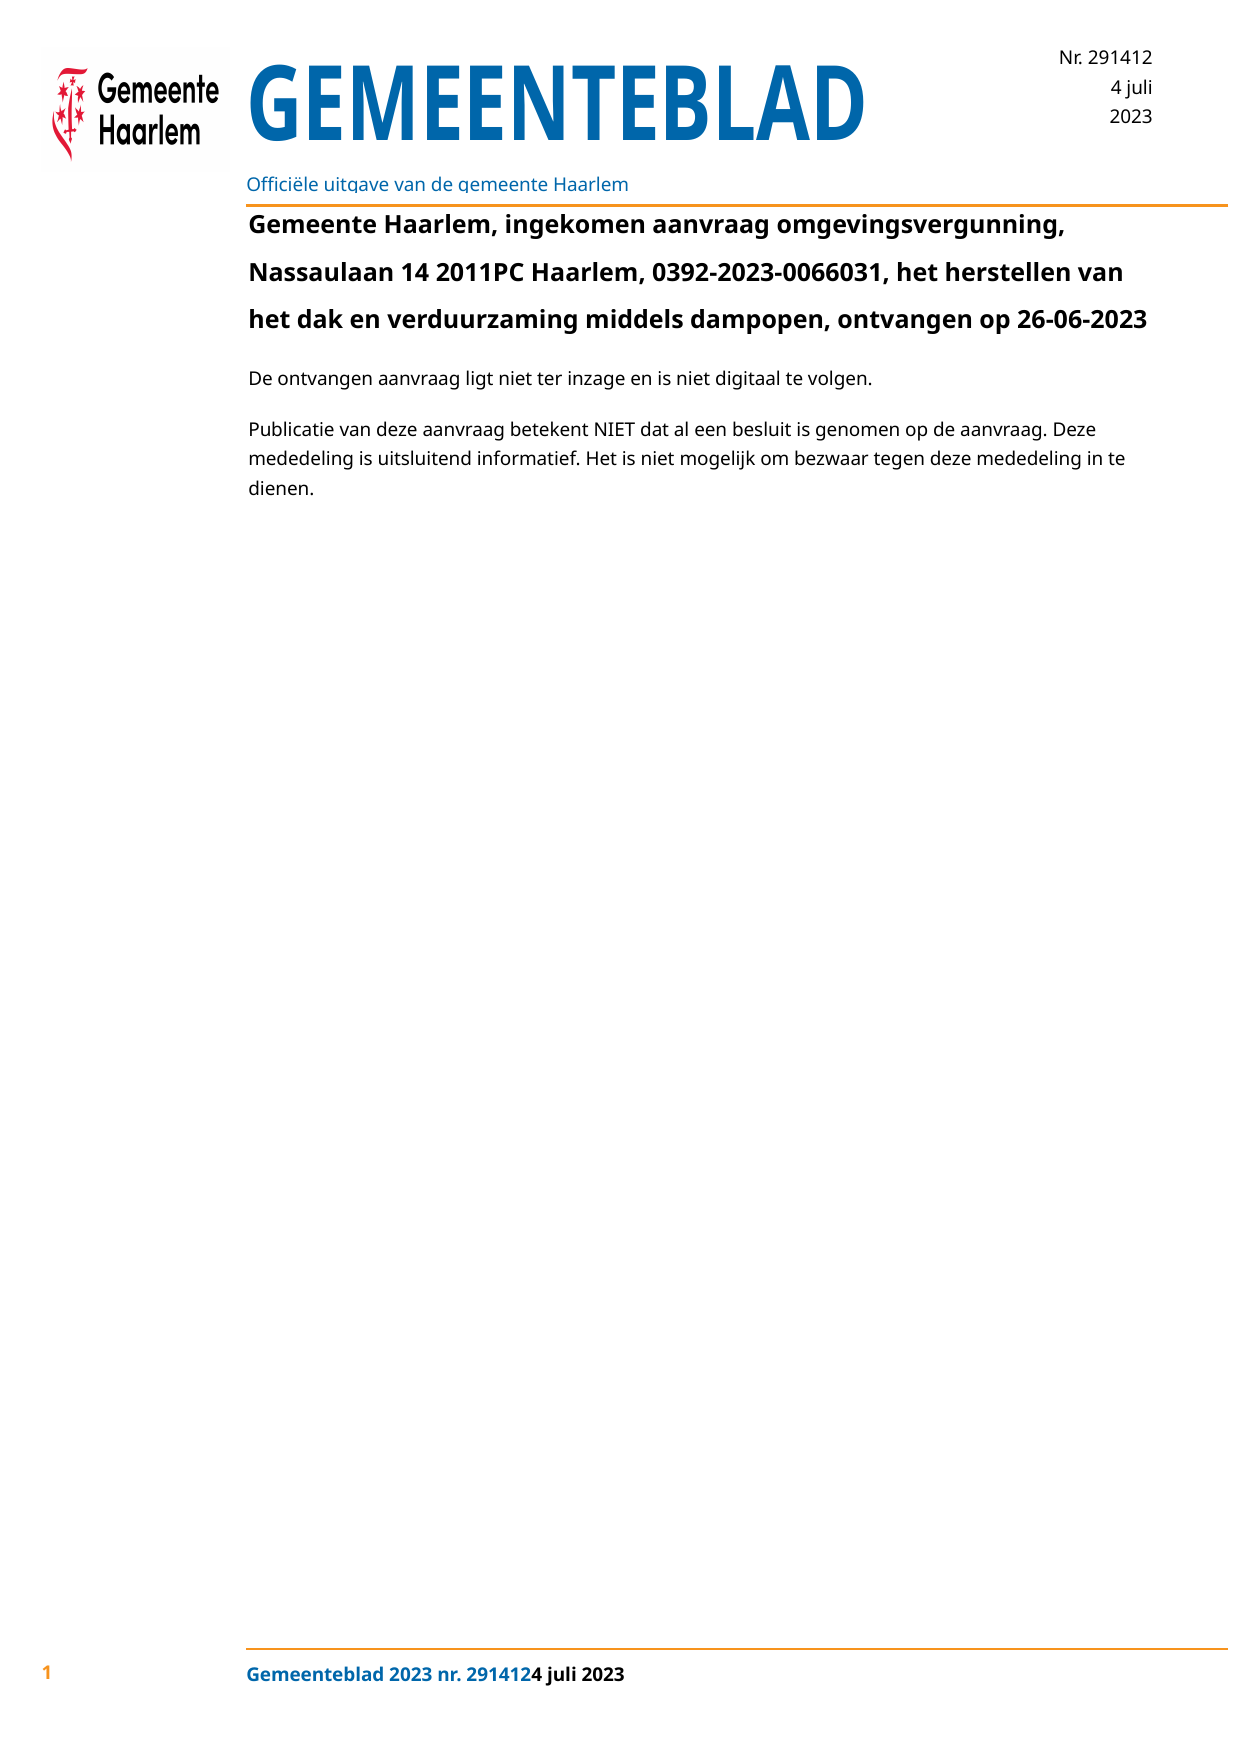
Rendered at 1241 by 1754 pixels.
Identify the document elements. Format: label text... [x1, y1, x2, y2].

picture [41, 47, 231, 172]
text De ontvangen aanvraag ligt niet ter inzage en is niet digitaal te volgen. [248, 366, 1152, 391]
text Gemeente Haarlem, ingekomen aanvraag omgevingsvergunning, Nassaulaan 14 2011PC Haarlem, 0392-2023-0066031, het herstellen van het dak en verduurzaming middels dampopen, ontvangen op 26-06-2023 [248, 207, 1152, 336]
text Publicatie van deze aanvraag betekent NIET dat al een besluit is genomen op de aanvraag. Deze mededeling is uitsluitend informatief. Het is niet mogelijk om bezwaar tegen deze mededeling in te dienen. [248, 416, 1152, 501]
